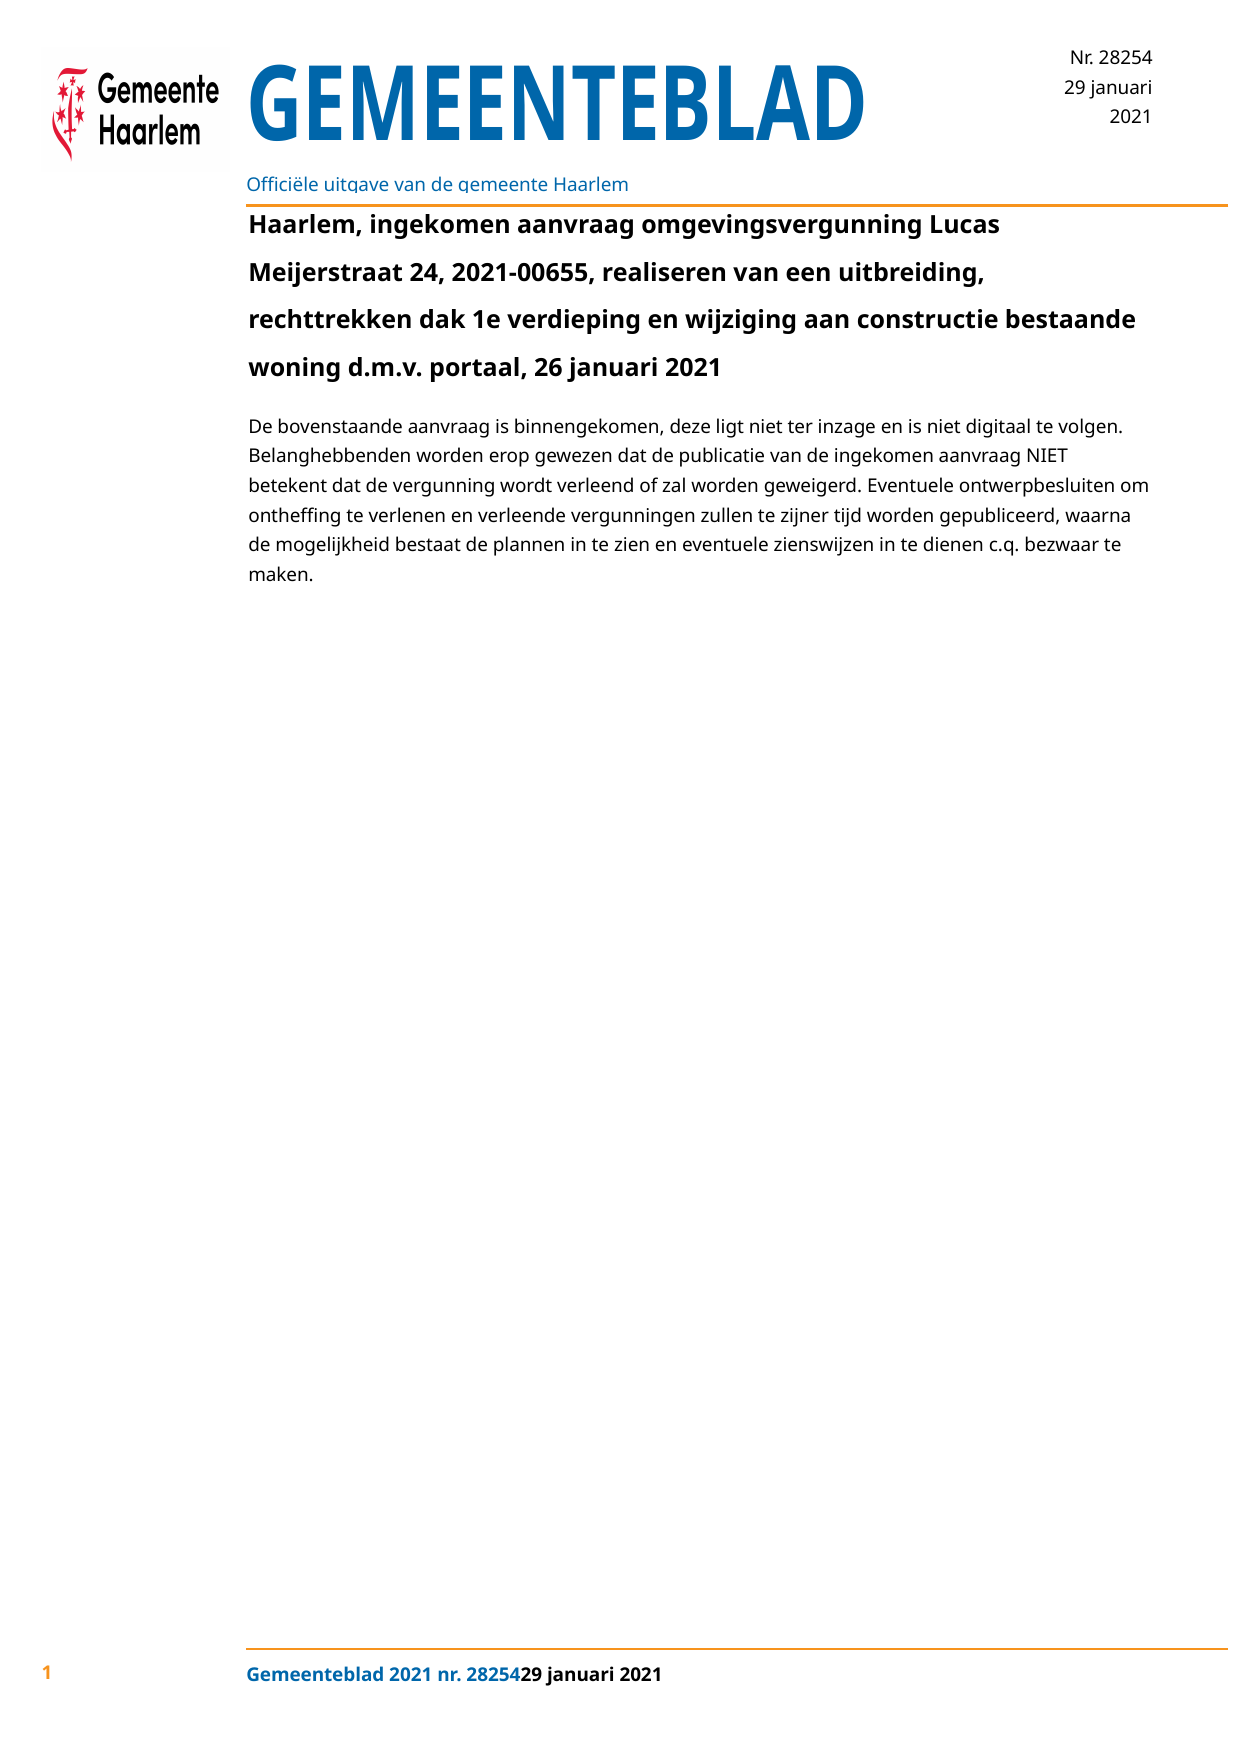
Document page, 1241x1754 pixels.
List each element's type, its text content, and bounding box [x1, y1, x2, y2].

picture [41, 47, 231, 172]
text Haarlem, ingekomen aanvraag omgevingsvergunning Lucas Meijerstraat 24, 2021-00655, realiseren van een uitbreiding, rechttrekken dak 1e verdieping en wijziging aan constructie bestaande woning d.m.v. portaal, 26 januari 2021 [248, 207, 1152, 384]
text De bovenstaande aanvraag is binnengekomen, deze ligt niet ter inzage en is niet digitaal te volgen. Belanghebbenden worden erop gewezen dat de publicatie van de ingekomen aanvraag NIET betekent dat de vergunning wordt verleend of zal worden geweigerd. Eventuele ontwerpbesluiten om ontheffing te verlenen en verleende vergunningen zullen te zijner tijd worden gepubliceerd, waarna de mogelijkheid bestaat de plannen in te zien en eventuele zienswijzen in te dienen c.q. bezwaar te maken. [248, 413, 1152, 587]
